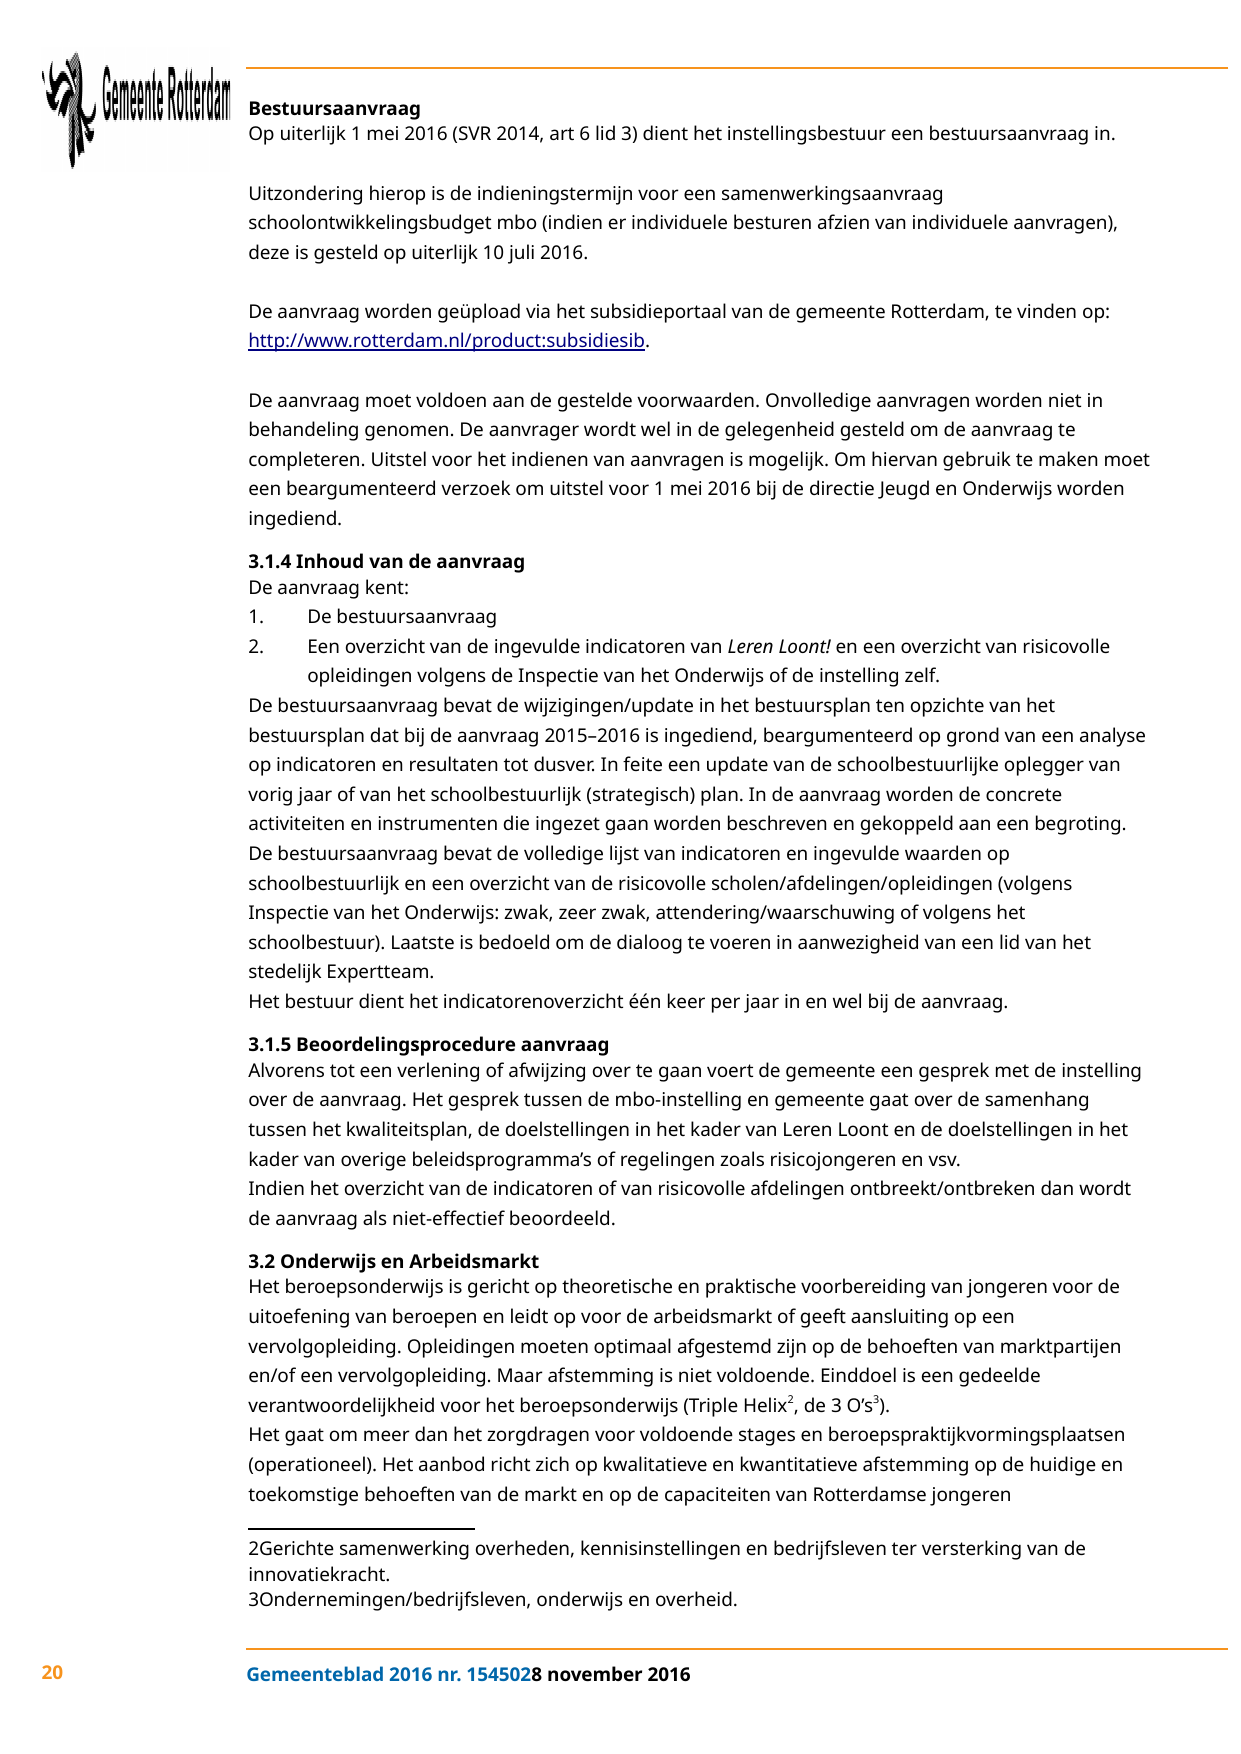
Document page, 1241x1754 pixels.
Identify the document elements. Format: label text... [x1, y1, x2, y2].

text Bestuursaanvraag [248, 95, 1152, 121]
text 3.2 Onderwijs en Arbeidsmarkt [248, 1248, 1152, 1274]
text Gerichte samenwerking overheden, kennisinstellingen en bedrijfsleven ter versterking van de innovatiekracht. [248, 1535, 1152, 1586]
text Alvorens tot een verlening of afwijzing over te gaan voert de gemeente een gesprek met de instelling over de aanvraag. Het gesprek tussen de mbo-instelling en gemeente gaat over de samenhang tussen het kwaliteitsplan, de doelstellingen in het kader van Leren Loont en de doelstellingen in het kader van overige beleidsprogramma’s of regelingen zoals risicojongeren en vsv. [248, 1057, 1152, 1171]
text De aanvraag worden geüpload via het subsidieportaal van de gemeente Rotterdam, te vinden op: http://www.rotterdam.nl/product:subsidiesib. [248, 298, 1152, 353]
text 3.1.4 Inhoud van de aanvraag [248, 548, 1152, 574]
text De bestuursaanvraag bevat de volledige lijst van indicatoren en ingevulde waarden op schoolbestuurlijk en een overzicht van de risicovolle scholen/afdelingen/opleidingen (volgens Inspectie van het Onderwijs: zwak, zeer zwak, attendering/waarschuwing of volgens het schoolbestuur). Laatste is bedoeld om de dialoog te voeren in aanwezigheid van een lid van het stedelijk Expertteam. [248, 840, 1152, 984]
text Op uiterlijk 1 mei 2016 (SVR 2014, art 6 lid 3) dient het instellingsbestuur een bestuursaanvraag in. [248, 121, 1152, 146]
text Uitzondering hierop is de indieningstermijn voor een samenwerkingsaanvraag schoolontwikkelingsbudget mbo (indien er individuele besturen afzien van individuele aanvragen), deze is gesteld op uiterlijk 10 juli 2016. [248, 180, 1152, 264]
text Het bestuur dient het indicatorenoverzicht één keer per jaar in en wel bij de aanvraag. [248, 988, 1152, 1014]
picture [41, 47, 231, 172]
list Een overzicht van de ingevulde indicatoren van Leren Loont! en een overzicht van risicovolle opleidingen volgens de Inspectie van het Onderwijs of de instelling zelf. [248, 633, 1152, 688]
text Het beroepsonderwijs is gericht op theoretische en praktische voorbereiding van jongeren voor de uitoefening van beroepen en leidt op voor de arbeidsmarkt of geeft aansluiting op een vervolgopleiding. Opleidingen moeten optimaal afgestemd zijn op de behoeften van marktpartijen en/of een vervolgopleiding. Maar afstemming is niet voldoende. Einddoel is een gedeelde verantwoordelijkheid voor het beroepsonderwijs (Triple Helix, de 3 O’s). [248, 1274, 1152, 1418]
text Indien het overzicht van de indicatoren of van risicovolle afdelingen ontbreekt/ontbreken dan wordt de aanvraag als niet-effectief beoordeeld. [248, 1175, 1152, 1231]
text De bestuursaanvraag bevat de wijzigingen/update in het bestuursplan ten opzichte van het bestuursplan dat bij de aanvraag 2015–2016 is ingediend, beargumenteerd op grond van een analyse op indicatoren en resultaten tot dusver. In feite een update van de schoolbestuurlijke oplegger van vorig jaar of van het schoolbestuurlijk (strategisch) plan. In de aanvraag worden de concrete activiteiten en instrumenten die ingezet gaan worden beschreven en gekoppeld aan een begroting. [248, 692, 1152, 836]
list De bestuursaanvraag [248, 603, 1152, 629]
text De aanvraag kent: [248, 574, 1152, 600]
text Het gaat om meer dan het zorgdragen voor voldoende stages en beroepspraktijkvormingsplaatsen (operationeel). Het aanbod richt zich op kwalitatieve en kwantitatieve afstemming op de huidige en toekomstige behoeften van de markt en op de capaciteiten van Rotterdamse jongeren [248, 1422, 1152, 1507]
text De aanvraag moet voldoen aan de gestelde voorwaarden. Onvolledige aanvragen worden niet in behandeling genomen. De aanvrager wordt wel in de gelegenheid gesteld om de aanvraag te completeren. Uitstel voor het indienen van aanvragen is mogelijk. Om hiervan gebruik te maken moet een beargumenteerd verzoek om uitstel voor 1 mei 2016 bij de directie Jeugd en Onderwijs worden ingediend. [248, 387, 1152, 531]
text Ondernemingen/bedrijfsleven, onderwijs en overheid. [248, 1586, 1152, 1612]
text 3.1.5 Beoordelingsprocedure aanvraag [248, 1031, 1152, 1057]
